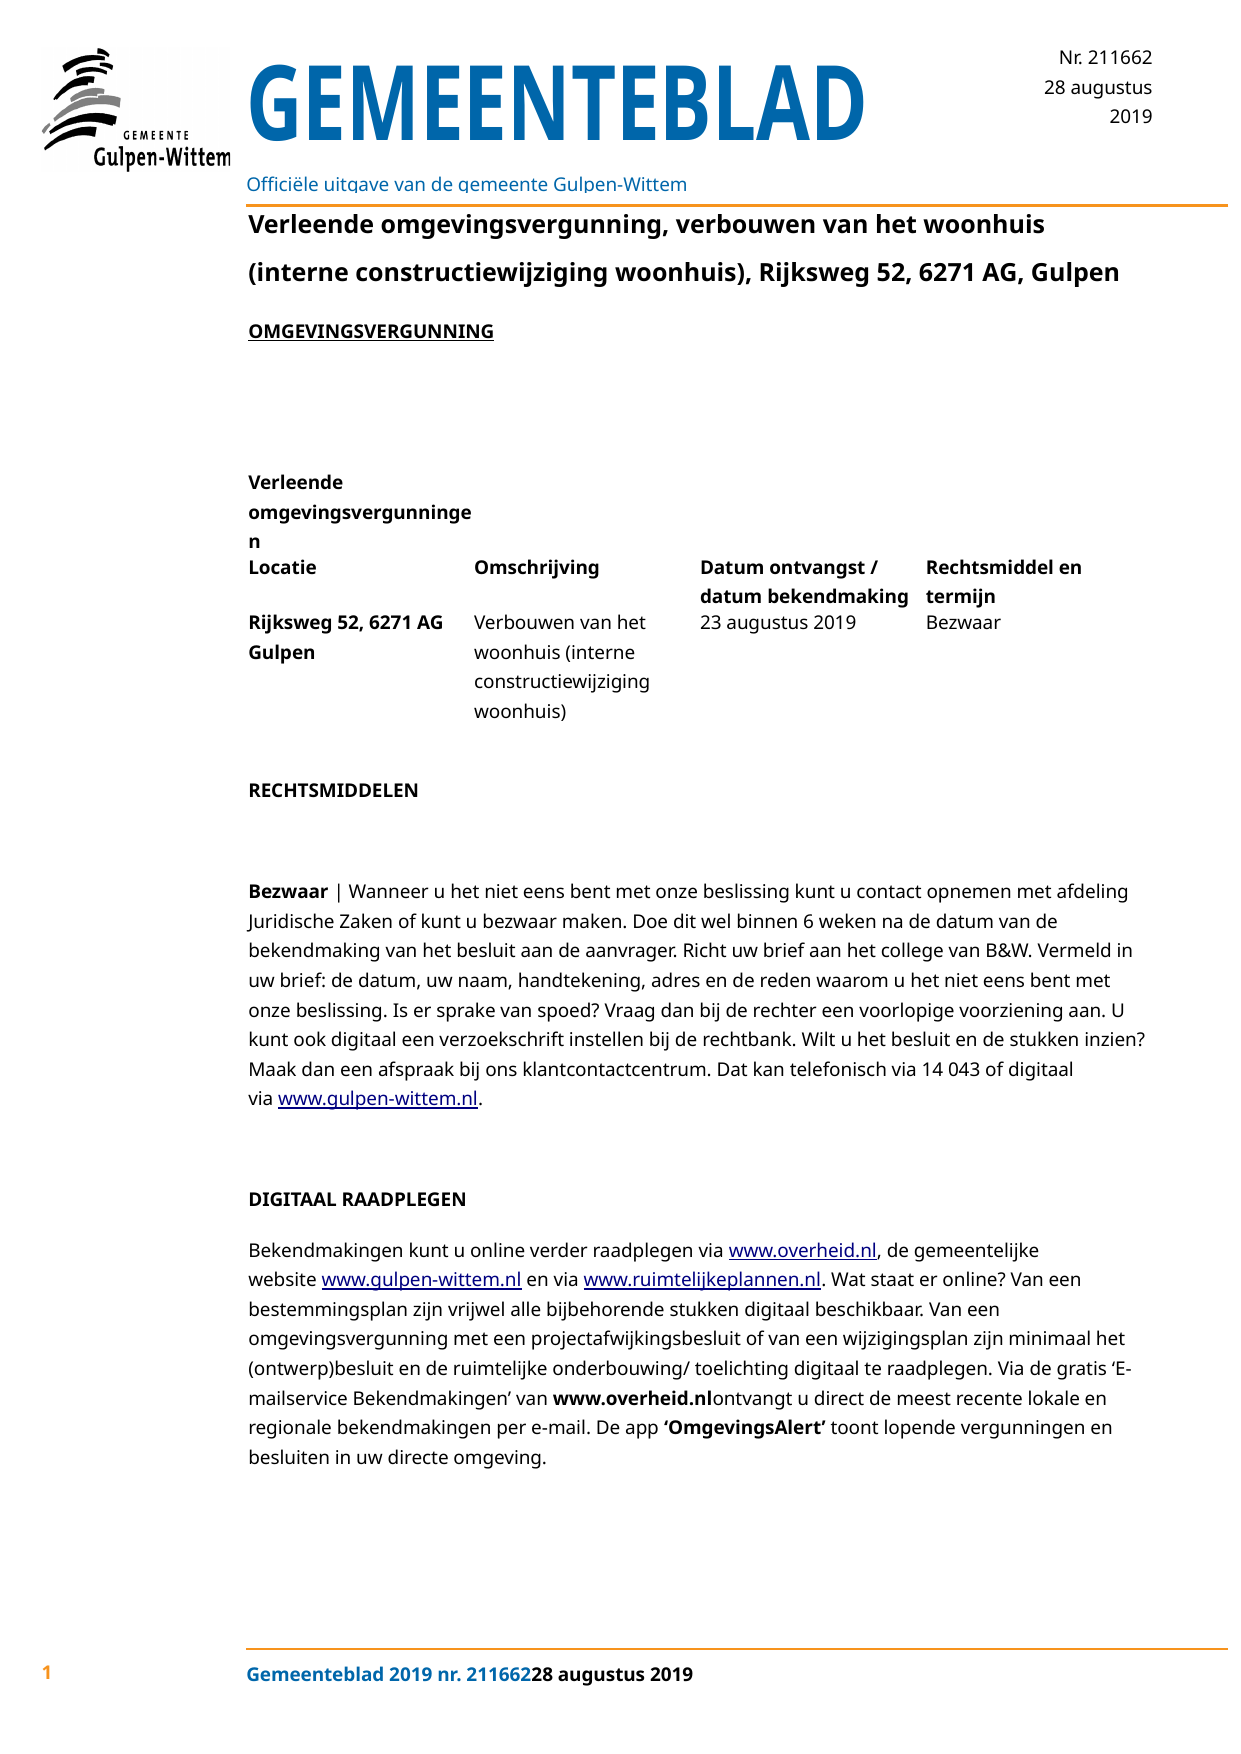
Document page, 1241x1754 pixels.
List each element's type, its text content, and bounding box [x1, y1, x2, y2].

picture [41, 47, 231, 172]
table_header Verleende omgevingsvergunningen [248, 469, 474, 554]
table_cell Bezwaar [926, 610, 1152, 724]
text RECHTSMIDDELEN [248, 778, 1152, 803]
table_cell Rijksweg 52, 6271 AG Gulpen [248, 610, 474, 724]
text OMGEVINGSVERGUNNING [248, 318, 1152, 344]
text Bezwaar | Wanneer u het niet eens bent met onze beslissing kunt u contact opnemen met afdeling Juridische Zaken of kunt u bezwaar maken. Doe dit wel binnen 6 weken na de datum van de bekendmaking van het besluit aan de aanvrager. Richt uw brief aan het college van B&W. Vermeld in uw brief: de datum, uw naam, handtekening, adres en de reden waarom u het niet eens bent met onze beslissing. Is er sprake van spoed? Vraag dan bij de rechter een voorlopige voorziening aan. U kunt ook digitaal een verzoekschrift instellen bij de rechtbank. Wilt u het besluit en de stukken inzien? Maak dan een afspraak bij ons klantcontactcentrum. Dat kan telefonisch via 14 043 of digitaal via www.gulpen-wittem.nl. [248, 878, 1152, 1111]
table_cell 23 augustus 2019 [700, 610, 926, 724]
table_cell Locatie [248, 554, 474, 609]
table_header [926, 469, 1152, 554]
table_cell Datum ontvangst / datum bekendmaking [700, 554, 926, 609]
text Bekendmakingen kunt u online verder raadplegen via www.overheid.nl, de gemeentelijke website www.gulpen-wittem.nl en via www.ruimtelijkeplannen.nl. Wat staat er online? Van een bestemmingsplan zijn vrijwel alle bijbehorende stukken digitaal beschikbaar. Van een omgevingsvergunning met een projectafwijkingsbesluit of van een wijzigingsplan zijn minimaal het (ontwerp)besluit en de ruimtelijke onderbouwing/ toelichting digitaal te raadplegen. Via de gratis ‘E-mailservice Bekendmakingen’ van www.overheid.nlontvangt u direct de meest recente lokale en regionale bekendmakingen per e-mail. De app ‘OmgevingsAlert’ toont lopende vergunningen en besluiten in uw directe omgeving. [248, 1237, 1152, 1469]
table_header [474, 469, 700, 554]
table_cell Verbouwen van het woonhuis (interne constructiewijziging woonhuis) [474, 610, 700, 724]
table_header [700, 469, 926, 554]
text Verleende omgevingsvergunning, verbouwen van het woonhuis (interne constructiewijziging woonhuis), Rijksweg 52, 6271 AG, Gulpen [248, 207, 1152, 288]
table_cell Rechtsmiddel en termijn [926, 554, 1152, 609]
text DIGITAAL RAADPLEGEN [248, 1186, 1152, 1212]
table_cell Omschrijving [474, 554, 700, 609]
